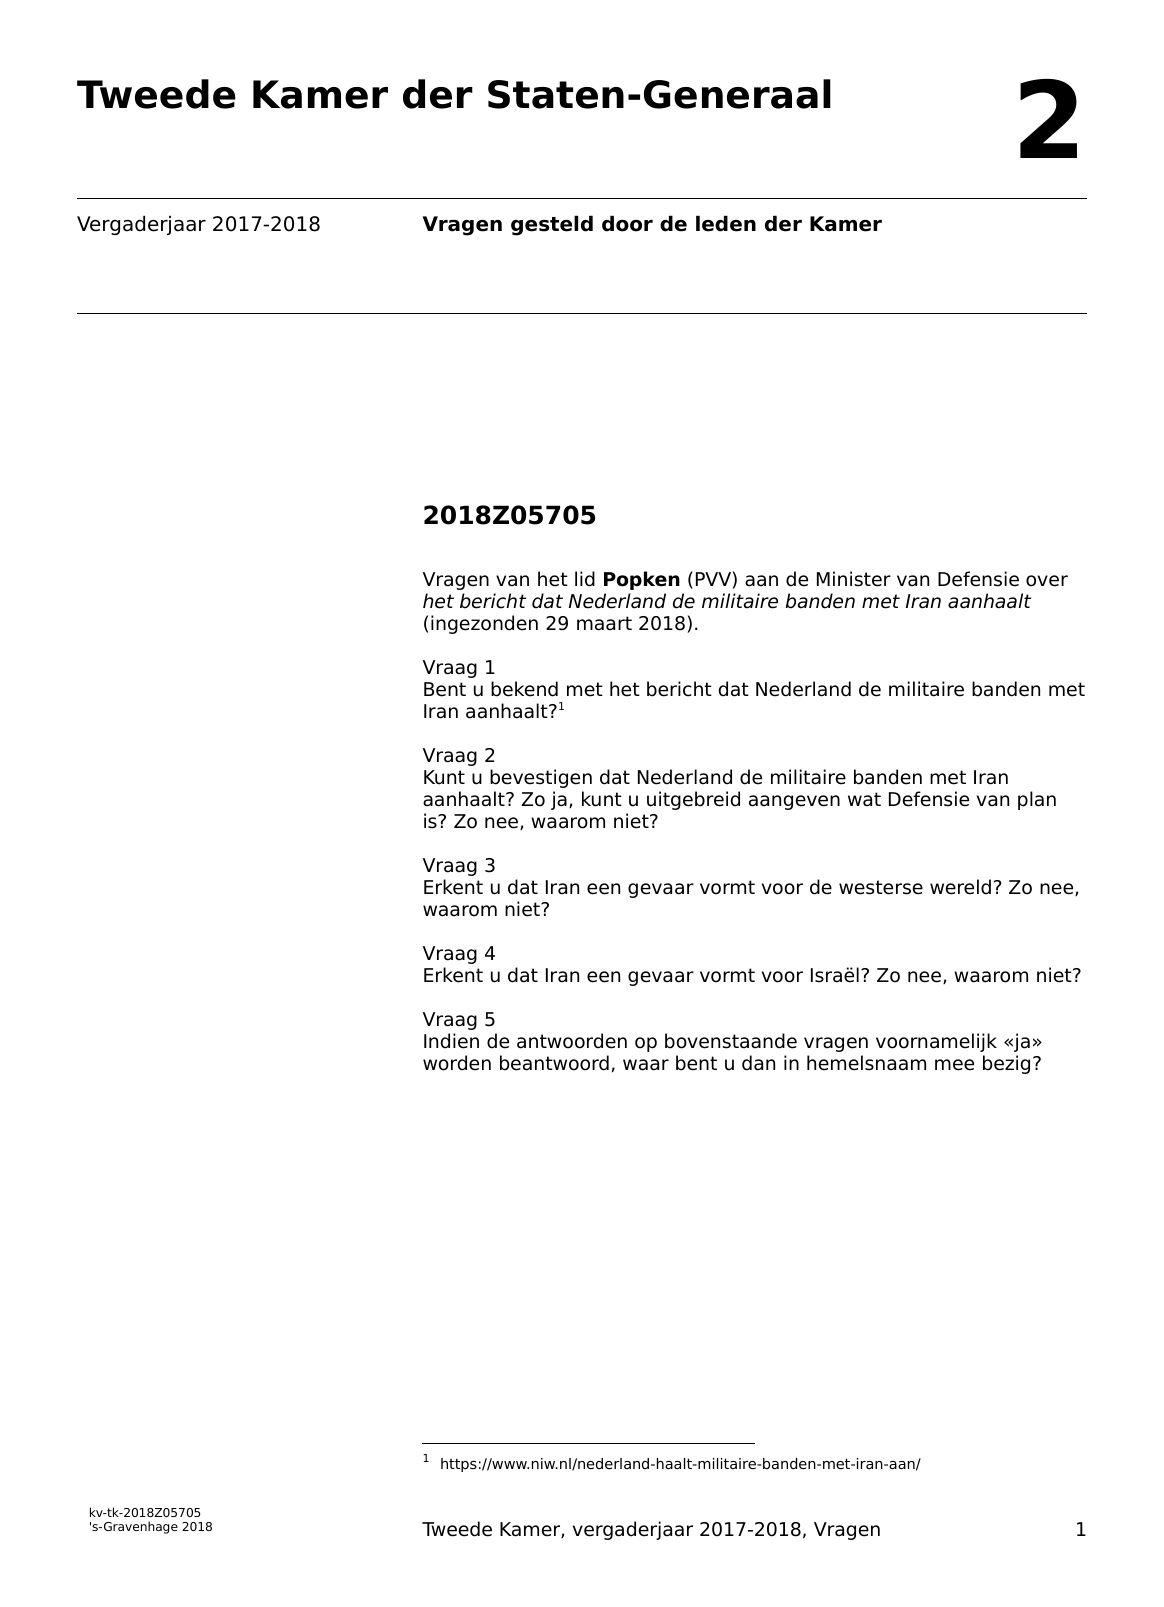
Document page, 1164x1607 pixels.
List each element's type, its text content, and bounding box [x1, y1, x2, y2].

text Kunt u bevestigen dat Nederland de militaire banden met Iran aanhaalt? Zo ja, kunt u uitgebreid aangeven wat Defensie van plan is? Zo nee, waarom niet? [422, 767, 1087, 833]
text https://www.niw.nl/nederland-haalt-militaire-banden-met-iran-aan/ [422, 1452, 1087, 1474]
text Erkent u dat Iran een gevaar vormt voor de westerse wereld? Zo nee, waarom niet? [422, 877, 1087, 921]
table_header 2 [886, 59, 1087, 198]
text 's-Gravenhage 2018 [88, 1520, 323, 1534]
table_cell Vergaderjaar 2017-2018 [77, 199, 422, 313]
text Vraag 2 [422, 745, 1087, 767]
text 2018Z05705 [422, 501, 1087, 531]
text Vraag 1 [422, 657, 1087, 679]
text Bent u bekend met het bericht dat Nederland de militaire banden met Iran aanhaalt? [422, 679, 1087, 723]
text Vraag 5 [422, 1009, 1087, 1031]
text Vraag 3 [422, 855, 1087, 877]
text Vragen van het lid Popken (PVV) aan de Minister van Defensie over het bericht dat Nederland de militaire banden met Iran aanhaalt (ingezonden 29 maart 2018). [422, 569, 1087, 635]
text kv-tk-2018Z05705 [88, 1506, 323, 1520]
text Vraag 4 [422, 943, 1087, 965]
text Erkent u dat Iran een gevaar vormt voor Israël? Zo nee, waarom niet? [422, 965, 1087, 987]
table_cell Vragen gesteld door de leden der Kamer [422, 199, 1087, 313]
text Indien de antwoorden op bovenstaande vragen voornamelijk «ja» worden beantwoord, waar bent u dan in hemelsnaam mee bezig? [422, 1031, 1087, 1075]
table_header Tweede Kamer der Staten-Generaal [77, 59, 886, 198]
